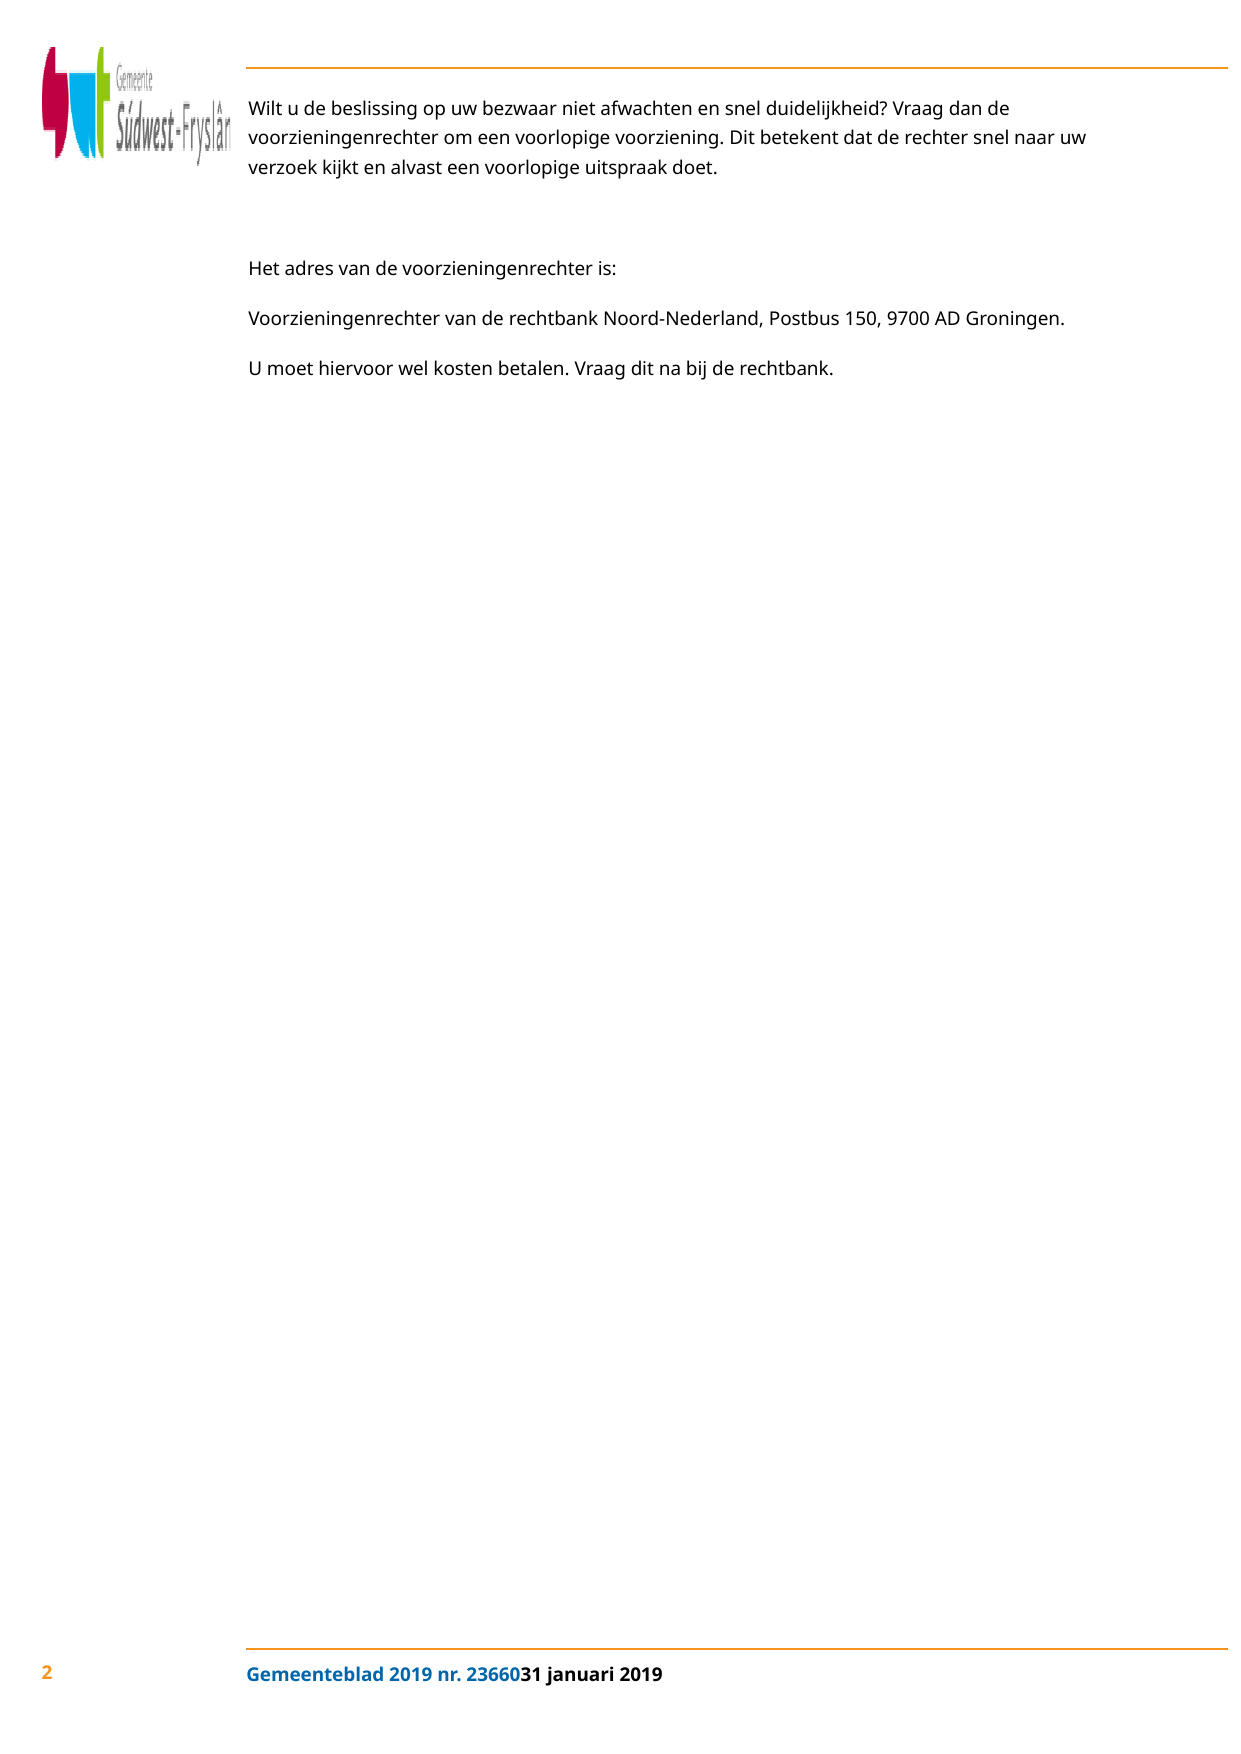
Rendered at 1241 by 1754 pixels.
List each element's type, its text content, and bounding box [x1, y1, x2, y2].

picture [41, 47, 231, 172]
text U moet hiervoor wel kosten betalen. Vraag dit na bij de rechtbank. [248, 356, 1152, 381]
text Voorzieningenrechter van de rechtbank Noord-Nederland, Postbus 150, 9700 AD Groningen. [248, 305, 1152, 331]
text Wilt u de beslissing op uw bezwaar niet afwachten en snel duidelijkheid? Vraag dan de voorzieningenrechter om een voorlopige voorziening. Dit betekent dat de rechter snel naar uw verzoek kijkt en alvast een voorlopige uitspraak doet. [248, 95, 1152, 180]
text Het adres van de voorzieningenrechter is: [248, 255, 1152, 281]
